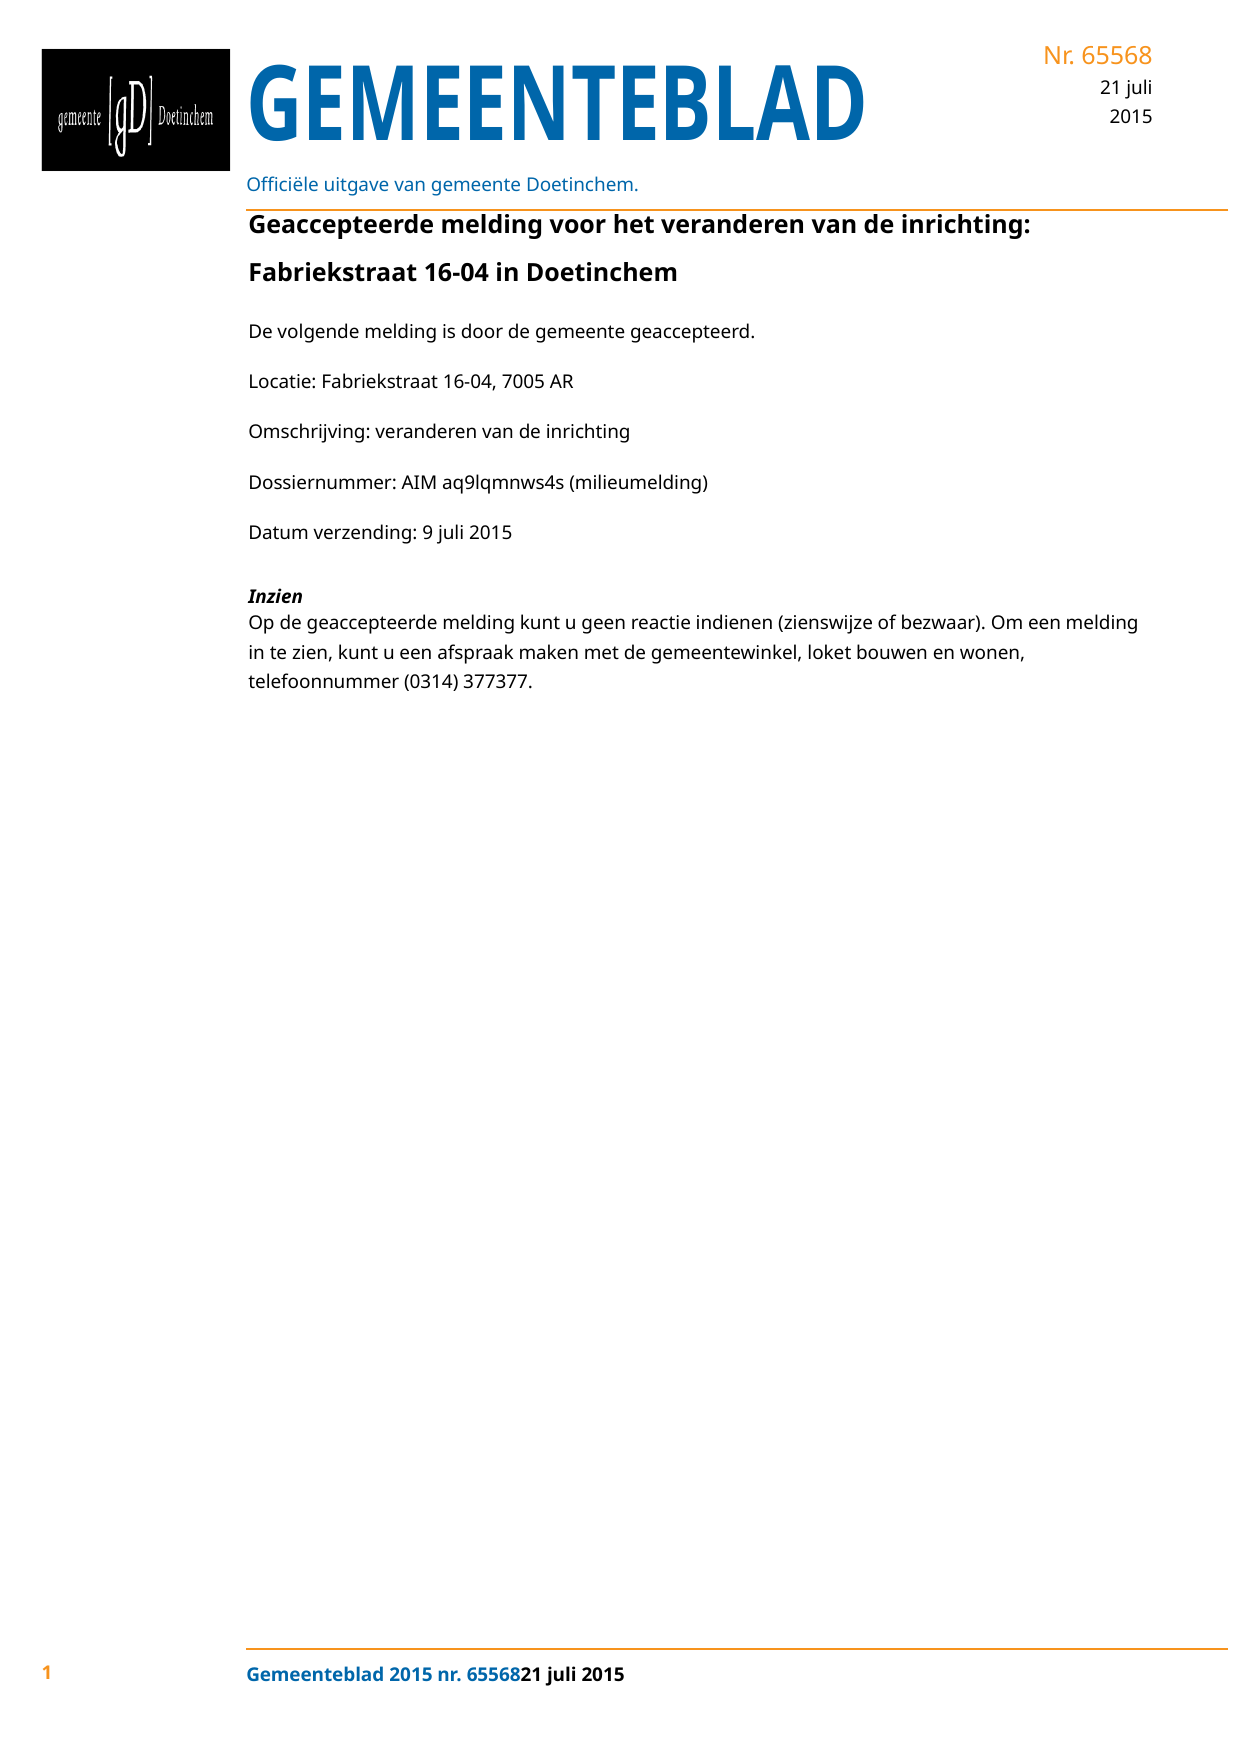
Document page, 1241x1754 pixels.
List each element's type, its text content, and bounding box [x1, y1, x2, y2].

text Omschrijving: veranderen van de inrichting [248, 419, 1152, 444]
text Op de geaccepteerde melding kunt u geen reactie indienen (zienswijze of bezwaar). Om een melding in te zien, kunt u een afspraak maken met de gemeentewinkel, loket bouwen en wonen, telefoonnummer (0314) 377377. [248, 609, 1152, 694]
text Dossiernummer: AIM aq9lqmnws4s (milieumelding) [248, 469, 1152, 495]
picture [41, 47, 231, 172]
text Locatie: Fabriekstraat 16-04, 7005 AR [248, 368, 1152, 394]
text Inzien [248, 583, 1152, 609]
text Geaccepteerde melding voor het veranderen van de inrichting: Fabriekstraat 16-04 in Doetinchem [248, 211, 1152, 288]
text Datum verzending: 9 juli 2015 [248, 519, 1152, 545]
text De volgende melding is door de gemeente geaccepteerd. [248, 318, 1152, 344]
